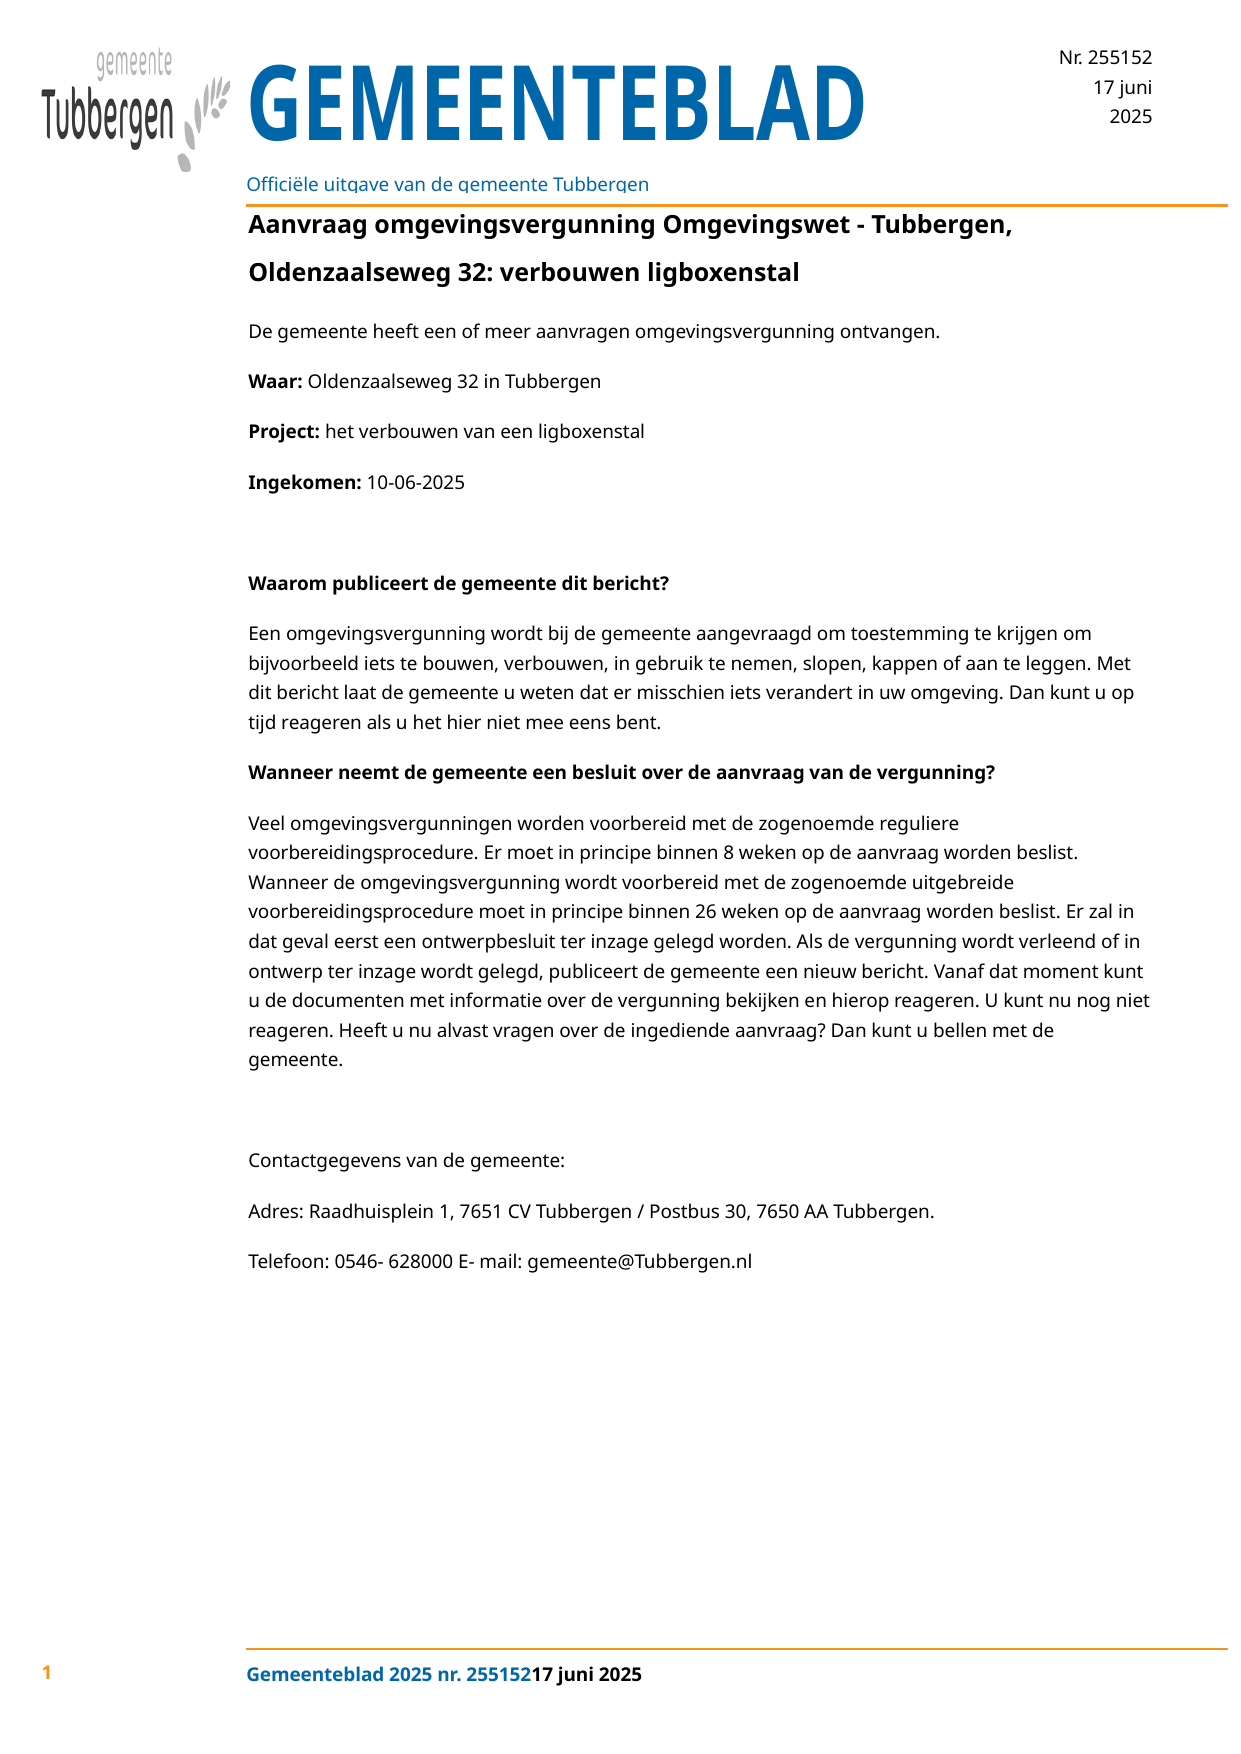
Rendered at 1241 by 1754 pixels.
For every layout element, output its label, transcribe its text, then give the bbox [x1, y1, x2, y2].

text Adres: Raadhuisplein 1, 7651 CV Tubbergen / Postbus 30, 7650 AA Tubbergen. [248, 1198, 1152, 1224]
picture [41, 47, 231, 172]
text Veel omgevingsvergunningen worden voorbereid met de zogenoemde reguliere voorbereidingsprocedure. Er moet in principe binnen 8 weken op de aanvraag worden beslist. Wanneer de omgevingsvergunning wordt voorbereid met de zogenoemde uitgebreide voorbereidingsprocedure moet in principe binnen 26 weken op de aanvraag worden beslist. Er zal in dat geval eerst een ontwerpbesluit ter inzage gelegd worden. Als de vergunning wordt verleend of in ontwerp ter inzage wordt gelegd, publiceert de gemeente een nieuw bericht. Vanaf dat moment kunt u de documenten met informatie over de vergunning bekijken en hierop reageren. U kunt nu nog niet reageren. Heeft u nu alvast vragen over de ingediende aanvraag? Dan kunt u bellen met de gemeente. [248, 810, 1152, 1072]
text Aanvraag omgevingsvergunning Omgevingswet - Tubbergen, Oldenzaalseweg 32: verbouwen ligboxenstal [248, 207, 1152, 288]
text Telefoon: 0546- 628000 E- mail: gemeente@Tubbergen.nl [248, 1248, 1152, 1274]
text De gemeente heeft een of meer aanvragen omgevingsvergunning ontvangen. [248, 318, 1152, 344]
text Ingekomen: 10-06-2025 [248, 469, 1152, 495]
text Waarom publiceert de gemeente dit bericht? [248, 570, 1152, 596]
text Contactgegevens van de gemeente: [248, 1147, 1152, 1173]
text Project: het verbouwen van een ligboxenstal [248, 419, 1152, 444]
text Waar: Oldenzaalseweg 32 in Tubbergen [248, 368, 1152, 394]
text Een omgevingsvergunning wordt bij de gemeente aangevraagd om toestemming te krijgen om bijvoorbeeld iets te bouwen, verbouwen, in gebruik te nemen, slopen, kappen of aan te leggen. Met dit bericht laat de gemeente u weten dat er misschien iets verandert in uw omgeving. Dan kunt u op tijd reageren als u het hier niet mee eens bent. [248, 620, 1152, 735]
text Wanneer neemt de gemeente een besluit over de aanvraag van de vergunning? [248, 759, 1152, 785]
